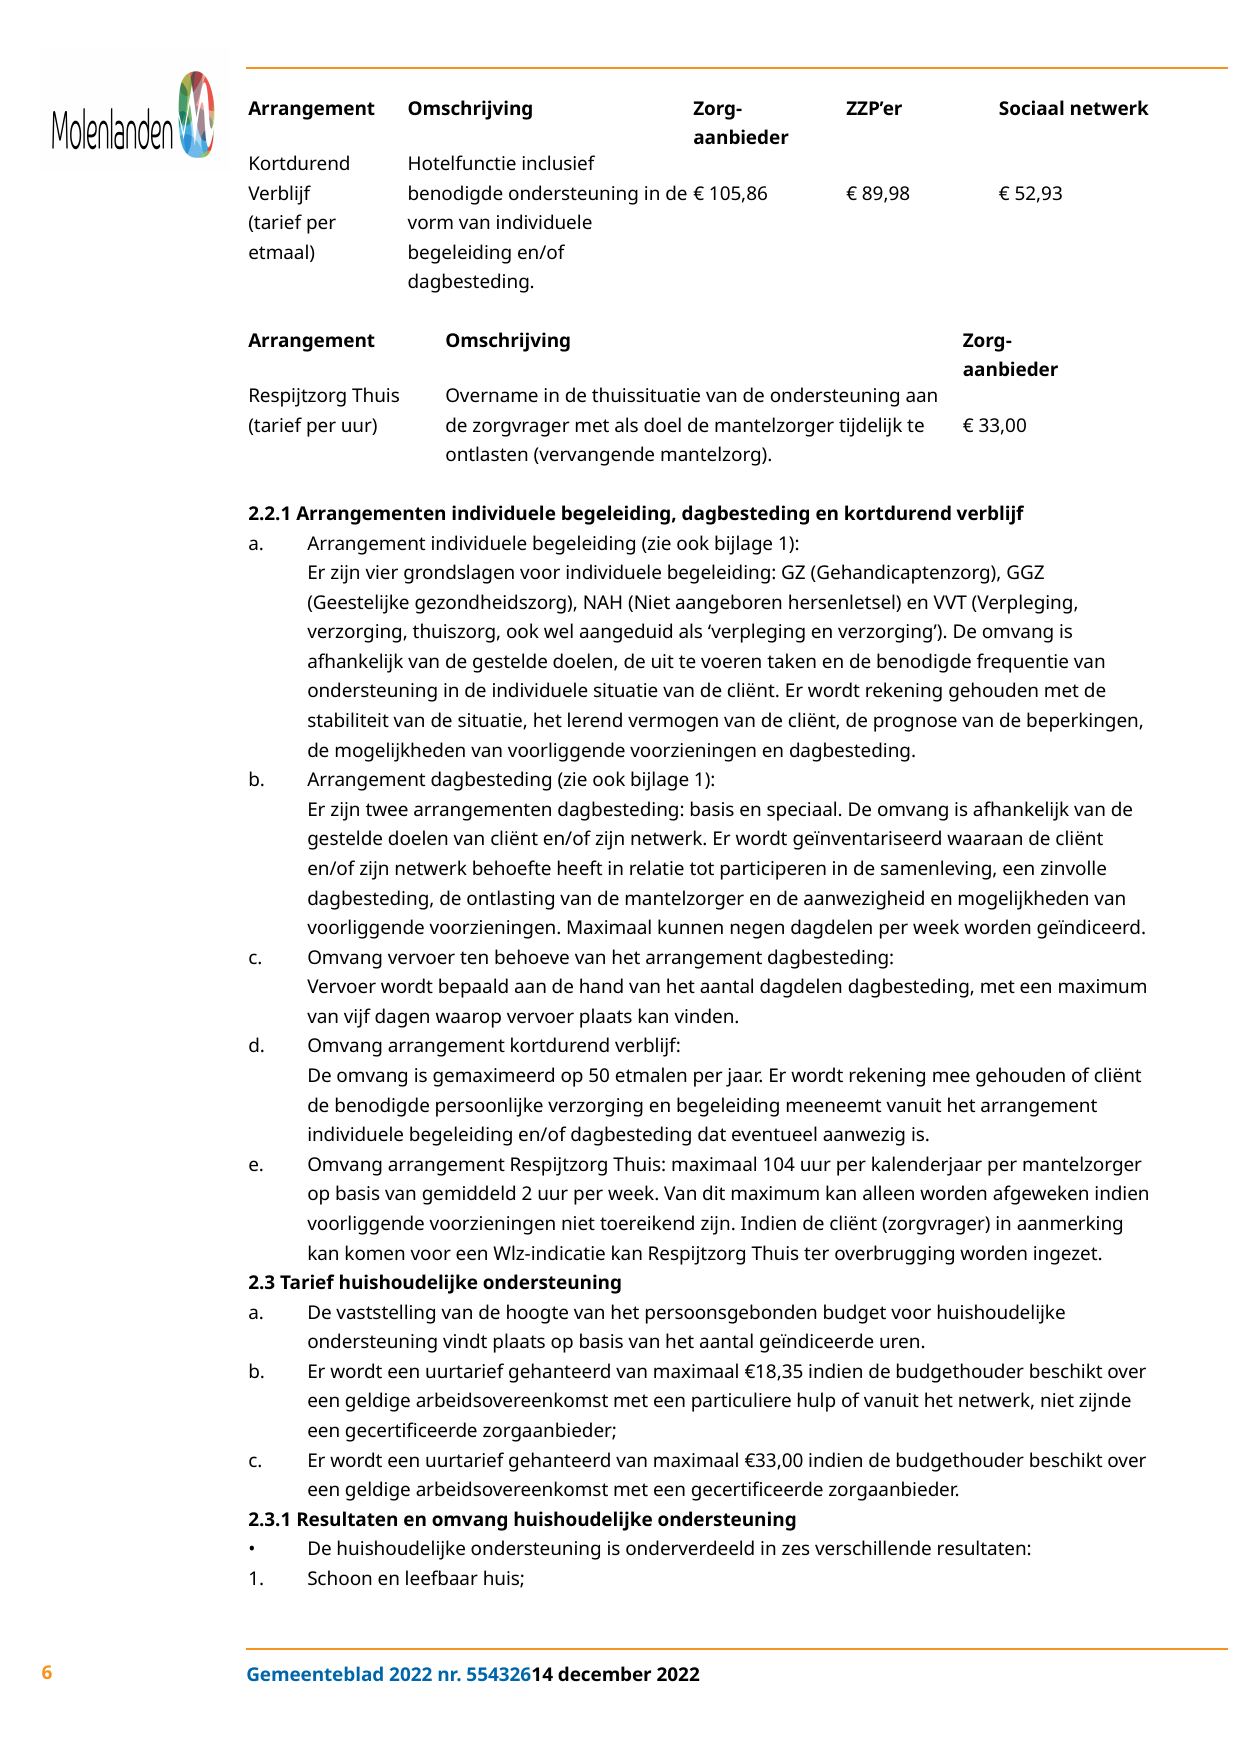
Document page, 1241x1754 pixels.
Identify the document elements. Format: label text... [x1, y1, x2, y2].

text 2.3.1 Resultaten en omvang huishoudelijke ondersteuning [248, 1506, 1152, 1532]
list Er zijn twee arrangementen dagbesteding: basis en speciaal. De omvang is afhankelijk van de gestelde doelen van cliënt en/of zijn netwerk. Er wordt geïnventariseerd waaraan de cliënt en/of zijn netwerk behoefte heeft in relatie tot participeren in de samenleving, een zinvolle dagbesteding, de ontlasting van de mantelzorger en de aanwezigheid en mogelijkheden van voorliggende voorzieningen. Maximaal kunnen negen dagdelen per week worden geïndiceerd. [248, 796, 1152, 940]
list Vervoer wordt bepaald aan de hand van het aantal dagdelen dagbesteding, met een maximum van vijf dagen waarop vervoer plaats kan vinden. [248, 973, 1152, 1029]
table_cell € 105,86 [693, 150, 846, 294]
table_cell Hotelfunctie inclusief benodigde ondersteuning in de vorm van individuele begeleiding en/of dagbesteding. [408, 150, 693, 294]
list Er zijn vier grondslagen voor individuele begeleiding: GZ (Gehandicaptenzorg), GGZ (Geestelijke gezondheidszorg), NAH (Niet aangeboren hersenletsel) en VVT (Verpleging, verzorging, thuiszorg, ook wel aangeduid als ‘verpleging en verzorging’). De omvang is afhankelijk van de gestelde doelen, de uit te voeren taken en de benodigde frequentie van ondersteuning in de individuele situatie van de cliënt. Er wordt rekening gehouden met de stabiliteit van de situatie, het lerend vermogen van de cliënt, de prognose van de beperkingen, de mogelijkheden van voorliggende voorzieningen en dagbesteding. [248, 559, 1152, 762]
list Omvang arrangement Respijtzorg Thuis: maximaal 104 uur per kalenderjaar per mantelzorger op basis van gemiddeld 2 uur per week. Van dit maximum kan alleen worden afgeweken indien voorliggende voorzieningen niet toereikend zijn. Indien de cliënt (zorgvrager) in aanmerking kan komen voor een Wlz-indicatie kan Respijtzorg Thuis ter overbrugging worden ingezet. [248, 1151, 1152, 1265]
list De huishoudelijke ondersteuning is onderverdeeld in zes verschillende resultaten: [248, 1536, 1152, 1561]
table_cell € 52,93 [999, 150, 1152, 294]
picture [41, 47, 231, 172]
table_header Zorg- aanbieder [963, 327, 1152, 382]
list Arrangement dagbesteding (zie ook bijlage 1): [248, 766, 1152, 792]
text 2.3 Tarief huishoudelijke ondersteuning [248, 1269, 1152, 1295]
list Arrangement individuele begeleiding (zie ook bijlage 1): [248, 530, 1152, 555]
table_header Arrangement [248, 95, 407, 150]
text 2.2.1 Arrangementen individuele begeleiding, dagbesteding en kortdurend verblijf [248, 500, 1152, 526]
list Er wordt een uurtarief gehanteerd van maximaal €18,35 indien de budgethouder beschikt over een geldige arbeidsovereenkomst met een particuliere hulp of vanuit het netwerk, niet zijnde een gecertificeerde zorgaanbieder; [248, 1358, 1152, 1443]
table_header Arrangement [248, 327, 445, 382]
table_header Zorg- aanbieder [693, 95, 846, 150]
list Er wordt een uurtarief gehanteerd van maximaal €33,00 indien de budgethouder beschikt over een geldige arbeidsovereenkomst met een gecertificeerde zorgaanbieder. [248, 1447, 1152, 1502]
table_header ZZP’er [846, 95, 999, 150]
list De omvang is gemaximeerd op 50 etmalen per jaar. Er wordt rekening mee gehouden of cliënt de benodigde persoonlijke verzorging en begeleiding meeneemt vanuit het arrangement individuele begeleiding en/of dagbesteding dat eventueel aanwezig is. [248, 1062, 1152, 1147]
list De vaststelling van de hoogte van het persoonsgebonden budget voor huishoudelijke ondersteuning vindt plaats op basis van het aantal geïndiceerde uren. [248, 1299, 1152, 1354]
table_cell Kortdurend Verblijf (tarief per etmaal) [248, 150, 407, 294]
list Omvang vervoer ten behoeve van het arrangement dagbesteding: [248, 944, 1152, 969]
list Schoon en leefbaar huis; [248, 1565, 1152, 1591]
table_header Omschrijving [445, 327, 963, 382]
table_cell Respijtzorg Thuis (tarief per uur) [248, 383, 445, 467]
table_cell € 33,00 [963, 383, 1152, 467]
table_cell € 89,98 [846, 150, 999, 294]
table_header Omschrijving [408, 95, 693, 150]
table_cell Overname in de thuissituatie van de ondersteuning aan de zorgvrager met als doel de mantelzorger tijdelijk te ontlasten (vervangende mantelzorg). [445, 383, 963, 467]
table_header Sociaal netwerk [999, 95, 1152, 150]
list Omvang arrangement kortdurend verblijf: [248, 1033, 1152, 1058]
